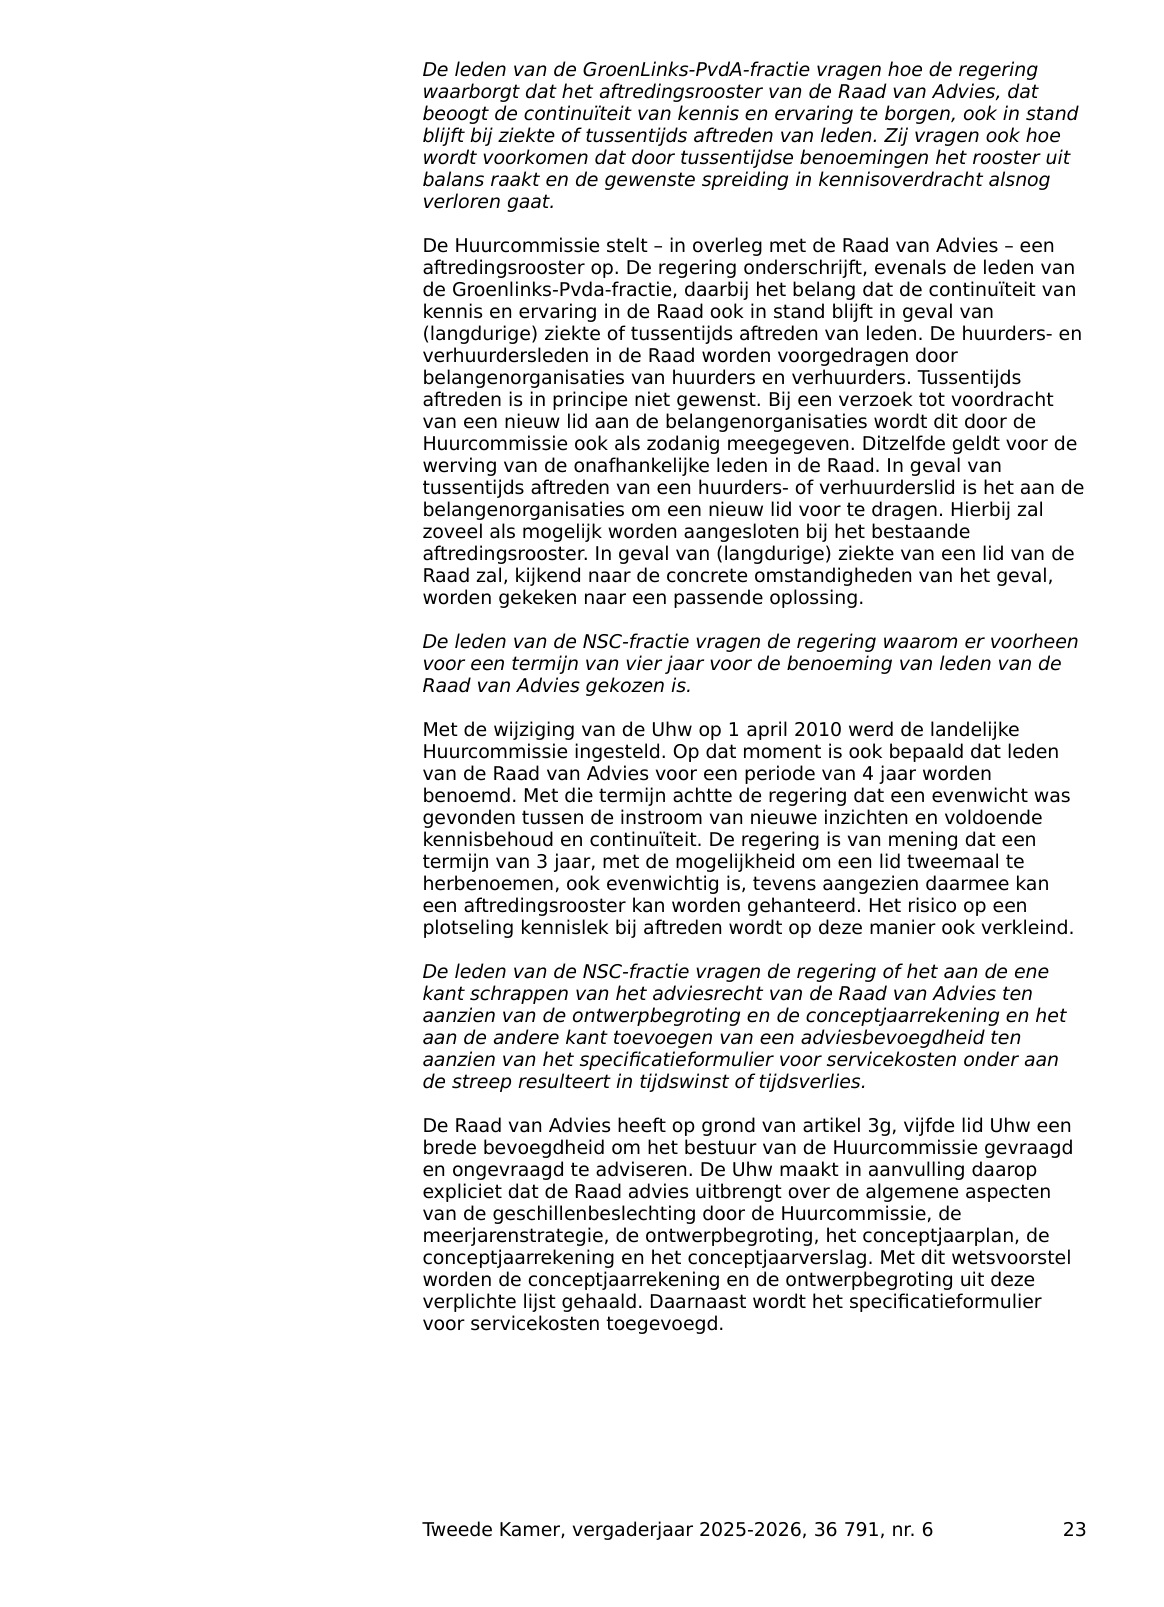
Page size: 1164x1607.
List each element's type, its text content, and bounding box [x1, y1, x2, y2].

text De leden van de NSC-fractie vragen de regering of het aan de ene kant schrappen van het adviesrecht van de Raad van Advies ten aanzien van de ontwerpbegroting en de conceptjaarrekening en het aan de andere kant toevoegen van een adviesbevoegdheid ten aanzien van het specificatieformulier voor servicekosten onder aan de streep resulteert in tijdswinst of tijdsverlies. [422, 961, 1087, 1093]
text De Huurcommissie stelt – in overleg met de Raad van Advies – een aftredingsrooster op. De regering onderschrijft, evenals de leden van de Groenlinks-Pvda-fractie, daarbij het belang dat de continuïteit van kennis en ervaring in de Raad ook in stand blijft in geval van (langdurige) ziekte of tussentijds aftreden van leden. De huurders- en verhuurdersleden in de Raad worden voorgedragen door belangenorganisaties van huurders en verhuurders. Tussentijds aftreden is in principe niet gewenst. Bij een verzoek tot voordracht van een nieuw lid aan de belangenorganisaties wordt dit door de Huurcommissie ook als zodanig meegegeven. Ditzelfde geldt voor de werving van de onafhankelijke leden in de Raad. In geval van tussentijds aftreden van een huurders- of verhuurderslid is het aan de belangenorganisaties om een nieuw lid voor te dragen. Hierbij zal zoveel als mogelijk worden aangesloten bij het bestaande aftredingsrooster. In geval van (langdurige) ziekte van een lid van de Raad zal, kijkend naar de concrete omstandigheden van het geval, worden gekeken naar een passende oplossing. [422, 235, 1087, 609]
text De leden van de GroenLinks-PvdA-fractie vragen hoe de regering waarborgt dat het aftredingsrooster van de Raad van Advies, dat beoogt de continuïteit van kennis en ervaring te borgen, ook in stand blijft bij ziekte of tussentijds aftreden van leden. Zij vragen ook hoe wordt voorkomen dat door tussentijdse benoemingen het rooster uit balans raakt en de gewenste spreiding in kennisoverdracht alsnog verloren gaat. [422, 59, 1087, 213]
text De Raad van Advies heeft op grond van artikel 3g, vijfde lid Uhw een brede bevoegdheid om het bestuur van de Huurcommissie gevraagd en ongevraagd te adviseren. De Uhw maakt in aanvulling daarop expliciet dat de Raad advies uitbrengt over de algemene aspecten van de geschillenbeslechting door de Huurcommissie, de meerjarenstrategie, de ontwerpbegroting, het conceptjaarplan, de conceptjaarrekening en het conceptjaarverslag. Met dit wetsvoorstel worden de conceptjaarrekening en de ontwerpbegroting uit deze verplichte lijst gehaald. Daarnaast wordt het specificatieformulier voor servicekosten toegevoegd. [422, 1115, 1087, 1335]
text Met de wijziging van de Uhw op 1 april 2010 werd de landelijke Huurcommissie ingesteld. Op dat moment is ook bepaald dat leden van de Raad van Advies voor een periode van 4 jaar worden benoemd. Met die termijn achtte de regering dat een evenwicht was gevonden tussen de instroom van nieuwe inzichten en voldoende kennisbehoud en continuïteit. De regering is van mening dat een termijn van 3 jaar, met de mogelijkheid om een lid tweemaal te herbenoemen, ook evenwichtig is, tevens aangezien daarmee kan een aftredingsrooster kan worden gehanteerd. Het risico op een plotseling kennislek bij aftreden wordt op deze manier ook verkleind. [422, 719, 1087, 939]
text De leden van de NSC-fractie vragen de regering waarom er voorheen voor een termijn van vier jaar voor de benoeming van leden van de Raad van Advies gekozen is. [422, 631, 1087, 697]
